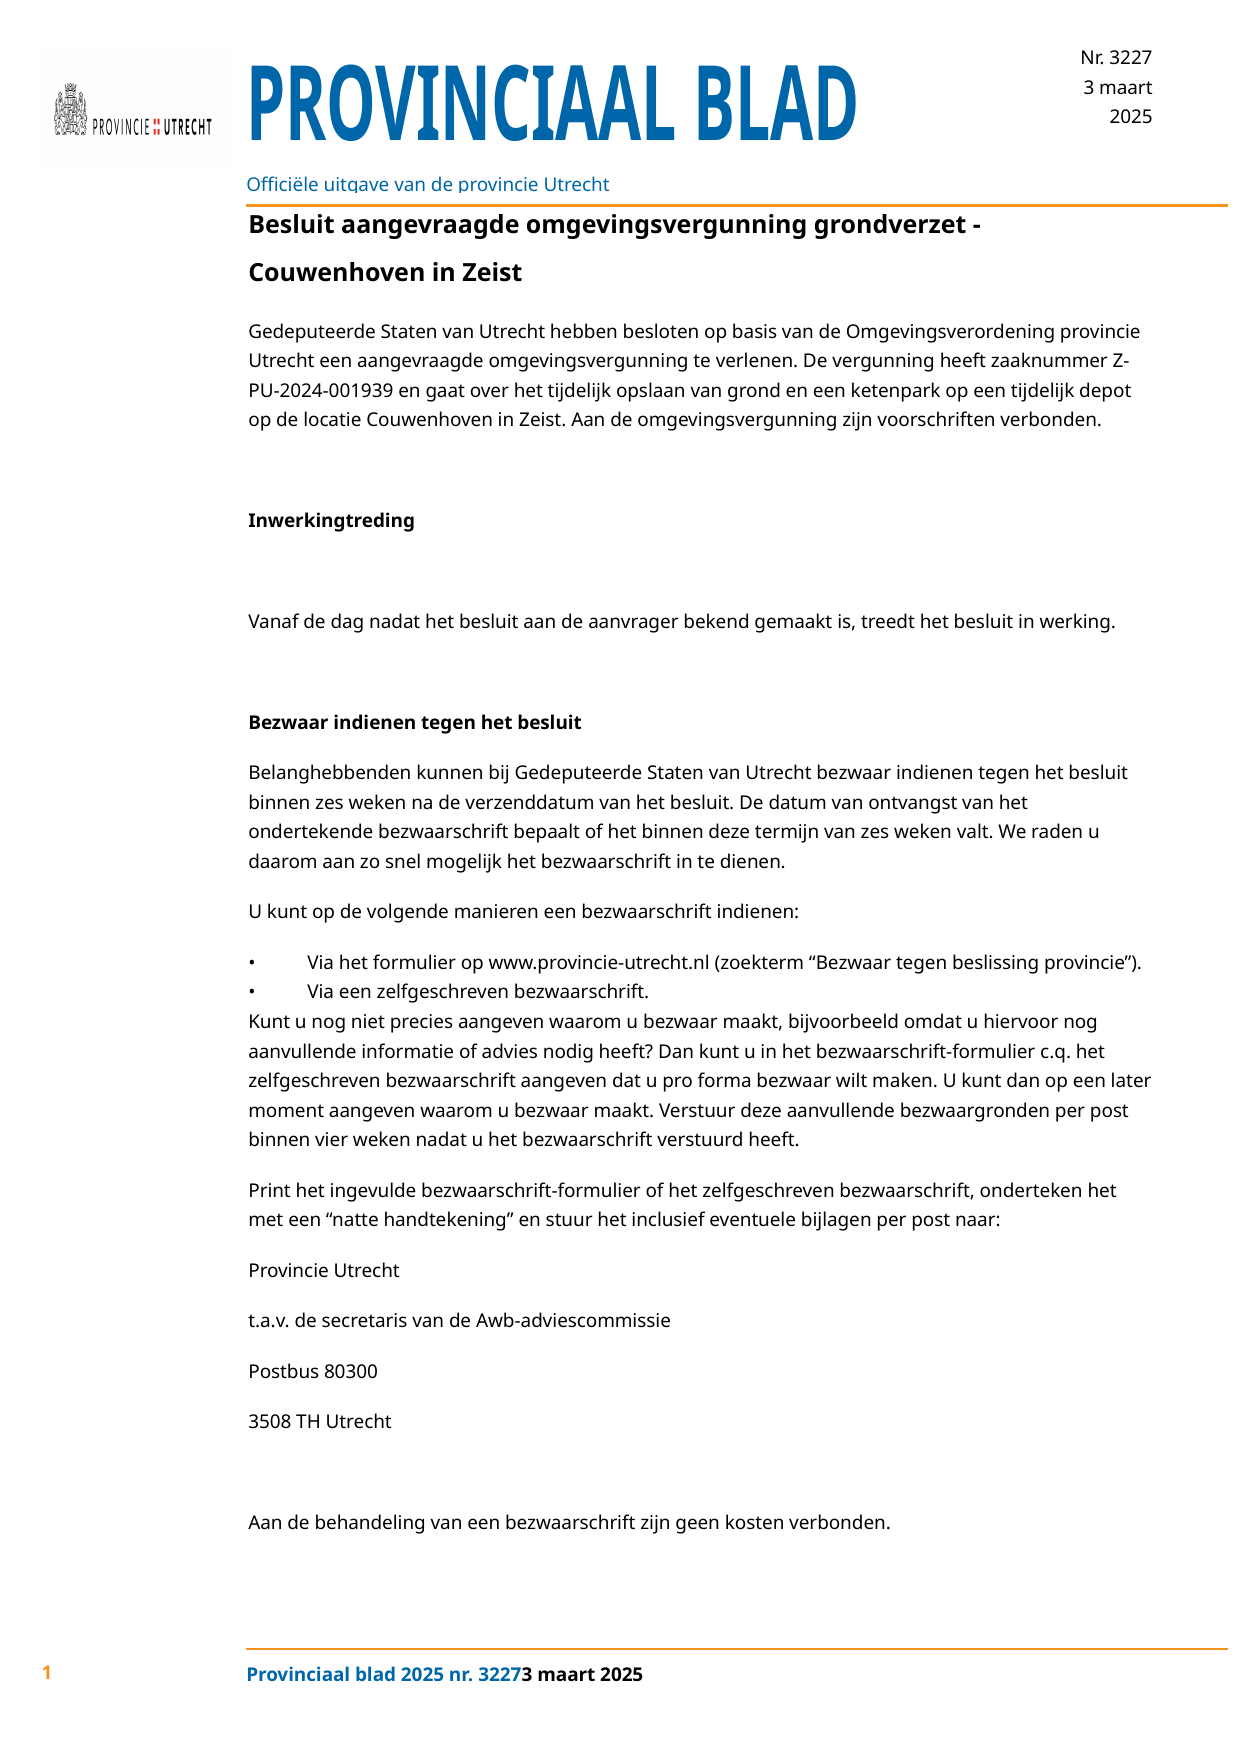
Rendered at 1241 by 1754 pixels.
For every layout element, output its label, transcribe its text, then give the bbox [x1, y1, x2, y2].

list Via het formulier op www.provincie-utrecht.nl (zoekterm “Bezwaar tegen beslissing provincie”). [248, 949, 1152, 975]
text Bezwaar indienen tegen het besluit [248, 709, 1152, 735]
text 3508 TH Utrecht [248, 1408, 1152, 1434]
text U kunt op de volgende manieren een bezwaarschrift indienen: [248, 899, 1152, 924]
text Inwerkingtreding [248, 507, 1152, 533]
text Besluit aangevraagde omgevingsvergunning grondverzet - Couwenhoven in Zeist [248, 207, 1152, 288]
list Via een zelfgeschreven bezwaarschrift. [248, 979, 1152, 1004]
text Aan de behandeling van een bezwaarschrift zijn geen kosten verbonden. [248, 1509, 1152, 1535]
text t.a.v. de secretaris van de Awb-adviescommissie [248, 1307, 1152, 1333]
text Postbus 80300 [248, 1358, 1152, 1384]
text Belanghebbenden kunnen bij Gedeputeerde Staten van Utrecht bezwaar indienen tegen het besluit binnen zes weken na de verzenddatum van het besluit. De datum van ontvangst van het ondertekende bezwaarschrift bepaalt of het binnen deze termijn van zes weken valt. We raden u daarom aan zo snel mogelijk het bezwaarschrift in te dienen. [248, 759, 1152, 874]
text Provincie Utrecht [248, 1257, 1152, 1283]
text Kunt u nog niet precies aangeven waarom u bezwaar maakt, bijvoorbeeld omdat u hiervoor nog aanvullende informatie of advies nodig heeft? Dan kunt u in het bezwaarschrift-formulier c.q. het zelfgeschreven bezwaarschrift aangeven dat u pro forma bezwaar wilt maken. U kunt dan op een later moment aangeven waarom u bezwaar maakt. Verstuur deze aanvullende bezwaargronden per post binnen vier weken nadat u het bezwaarschrift verstuurd heeft. [248, 1008, 1152, 1152]
text Print het ingevulde bezwaarschrift-formulier of het zelfgeschreven bezwaarschrift, onderteken het met een “natte handtekening” en stuur het inclusief eventuele bijlagen per post naar: [248, 1177, 1152, 1232]
text Vanaf de dag nadat het besluit aan de aanvrager bekend gemaakt is, treedt het besluit in werking. [248, 608, 1152, 634]
text Gedeputeerde Staten van Utrecht hebben besloten op basis van de Omgevingsverordening provincie Utrecht een aangevraagde omgevingsvergunning te verlenen. De vergunning heeft zaaknummer Z-PU-2024-001939 en gaat over het tijdelijk opslaan van grond en een ketenpark op een tijdelijk depot op de locatie Couwenhoven in Zeist. Aan de omgevingsvergunning zijn voorschriften verbonden. [248, 318, 1152, 432]
picture [41, 47, 231, 172]
